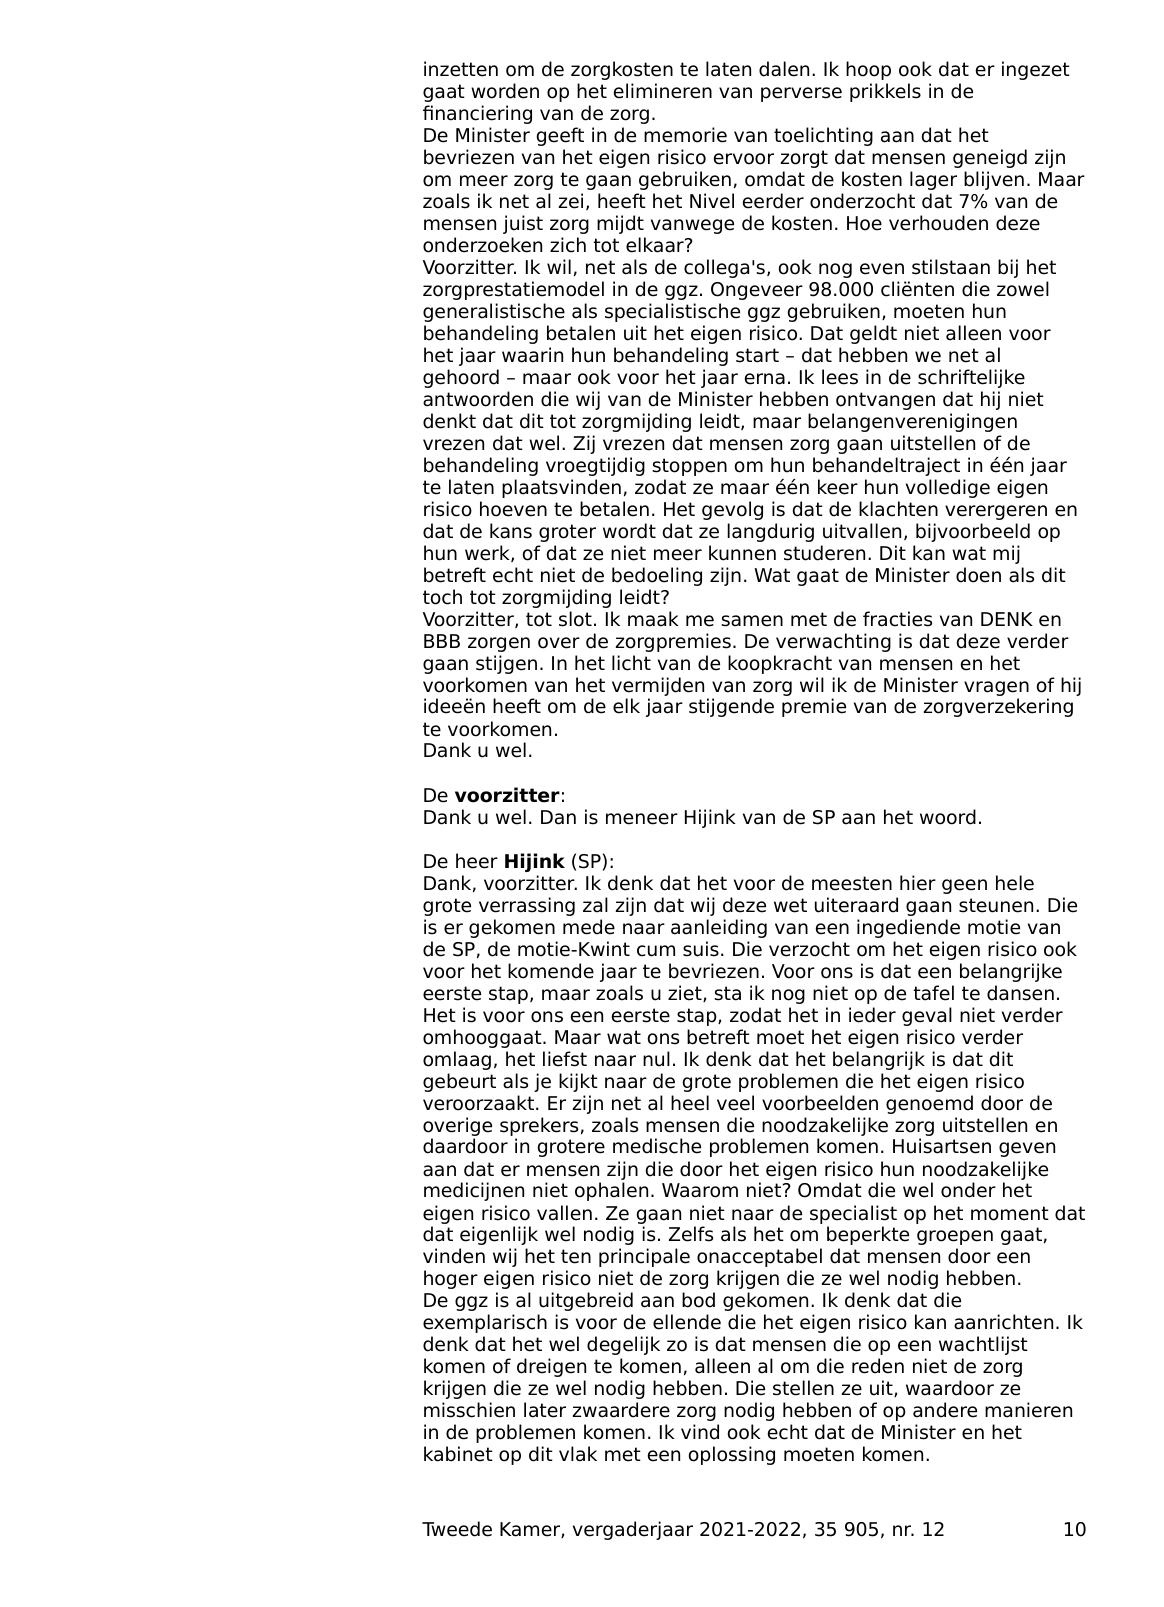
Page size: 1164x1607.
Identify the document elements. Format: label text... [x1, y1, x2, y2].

text Dank, voorzitter. Ik denk dat het voor de meesten hier geen hele grote verrassing zal zijn dat wij deze wet uiteraard gaan steunen. Die is er gekomen mede naar aanleiding van een ingediende motie van de SP, de motie-Kwint cum suis. Die verzocht om het eigen risico ook voor het komende jaar te bevriezen. Voor ons is dat een belangrijke eerste stap, maar zoals u ziet, sta ik nog niet op de tafel te dansen. Het is voor ons een eerste stap, zodat het in ieder geval niet verder omhooggaat. Maar wat ons betreft moet het eigen risico verder omlaag, het liefst naar nul. Ik denk dat het belangrijk is dat dit gebeurt als je kijkt naar de grote problemen die het eigen risico veroorzaakt. Er zijn net al heel veel voorbeelden genoemd door de overige sprekers, zoals mensen die noodzakelijke zorg uitstellen en daardoor in grotere medische problemen komen. Huisartsen geven aan dat er mensen zijn die door het eigen risico hun noodzakelijke medicijnen niet ophalen. Waarom niet? Omdat die wel onder het eigen risico vallen. Ze gaan niet naar de specialist op het moment dat dat eigenlijk wel nodig is. Zelfs als het om beperkte groepen gaat, vinden wij het ten principale onacceptabel dat mensen door een hoger eigen risico niet de zorg krijgen die ze wel nodig hebben. [422, 873, 1087, 1290]
text inzetten om de zorgkosten te laten dalen. Ik hoop ook dat er ingezet gaat worden op het elimineren van perverse prikkels in de financiering van de zorg. [422, 59, 1087, 125]
text Voorzitter. Ik wil, net als de collega's, ook nog even stilstaan bij het zorgprestatiemodel in de ggz. Ongeveer 98.000 cliënten die zowel generalistische als specialistische ggz gebruiken, moeten hun behandeling betalen uit het eigen risico. Dat geldt niet alleen voor het jaar waarin hun behandeling start – dat hebben we net al gehoord – maar ook voor het jaar erna. Ik lees in de schriftelijke antwoorden die wij van de Minister hebben ontvangen dat hij niet denkt dat dit tot zorgmijding leidt, maar belangenverenigingen vrezen dat wel. Zij vrezen dat mensen zorg gaan uitstellen of de behandeling vroegtijdig stoppen om hun behandeltraject in één jaar te laten plaatsvinden, zodat ze maar één keer hun volledige eigen risico hoeven te betalen. Het gevolg is dat de klachten verergeren en dat de kans groter wordt dat ze langdurig uitvallen, bijvoorbeeld op hun werk, of dat ze niet meer kunnen studeren. Dit kan wat mij betreft echt niet de bedoeling zijn. Wat gaat de Minister doen als dit toch tot zorgmijding leidt? [422, 257, 1087, 608]
text De Minister geeft in de memorie van toelichting aan dat het bevriezen van het eigen risico ervoor zorgt dat mensen geneigd zijn om meer zorg te gaan gebruiken, omdat de kosten lager blijven. Maar zoals ik net al zei, heeft het Nivel eerder onderzocht dat 7% van de mensen juist zorg mijdt vanwege de kosten. Hoe verhouden deze onderzoeken zich tot elkaar? [422, 125, 1087, 257]
text De voorzitter: [422, 784, 1087, 807]
text De heer Hijink (SP): [422, 851, 1087, 873]
text De ggz is al uitgebreid aan bod gekomen. Ik denk dat die exemplarisch is voor de ellende die het eigen risico kan aanrichten. Ik denk dat het wel degelijk zo is dat mensen die op een wachtlijst komen of dreigen te komen, alleen al om die reden niet de zorg krijgen die ze wel nodig hebben. Die stellen ze uit, waardoor ze misschien later zwaardere zorg nodig hebben of op andere manieren in de problemen komen. Ik vind ook echt dat de Minister en het kabinet op dit vlak met een oplossing moeten komen. [422, 1290, 1087, 1466]
text Dank u wel. [422, 740, 1087, 762]
text Dank u wel. Dan is meneer Hijink van de SP aan het woord. [422, 807, 1087, 828]
text Voorzitter, tot slot. Ik maak me samen met de fracties van DENK en BBB zorgen over de zorgpremies. De verwachting is dat deze verder gaan stijgen. In het licht van de koopkracht van mensen en het voorkomen van het vermijden van zorg wil ik de Minister vragen of hij ideeën heeft om de elk jaar stijgende premie van de zorgverzekering te voorkomen. [422, 608, 1087, 740]
